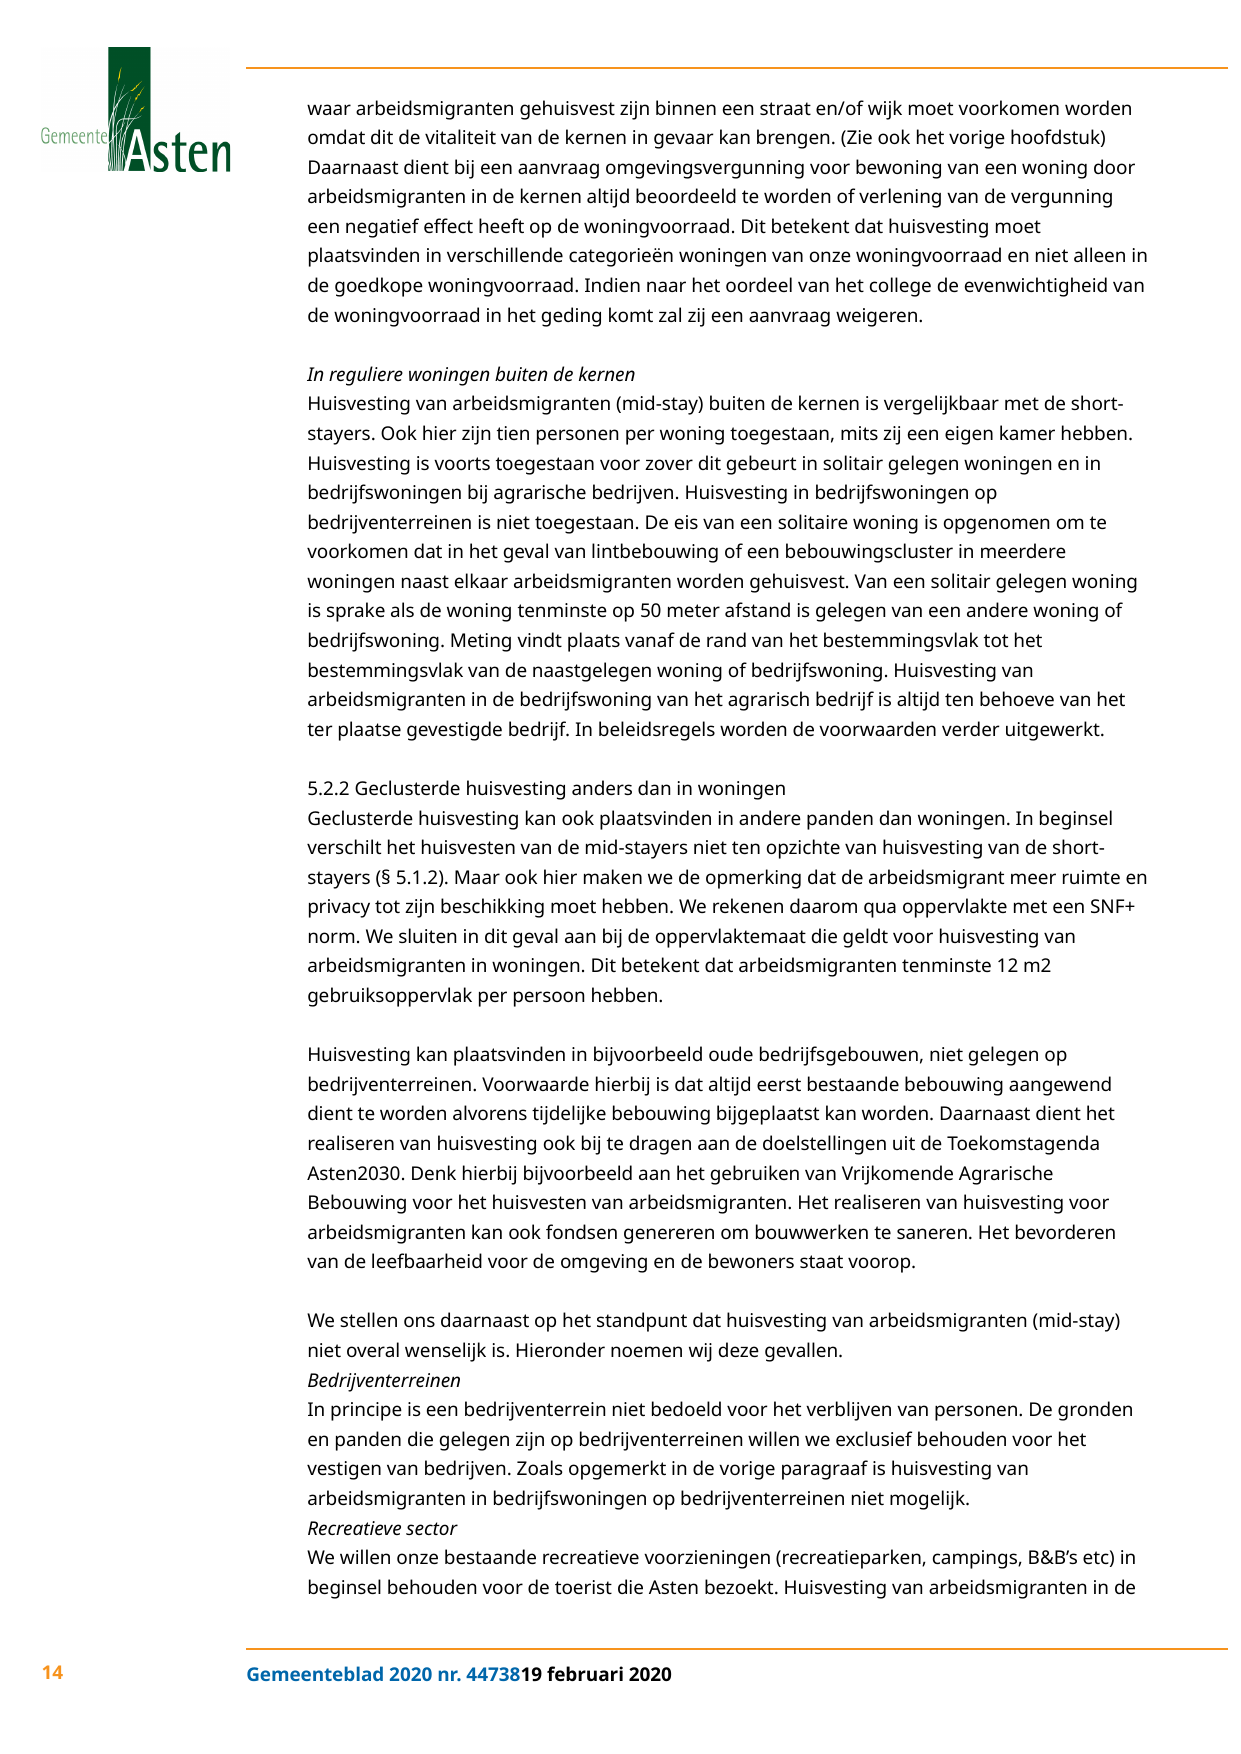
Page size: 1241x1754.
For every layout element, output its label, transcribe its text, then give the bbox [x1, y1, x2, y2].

list In principe is een bedrijventerrein niet bedoeld voor het verblijven van personen. De gronden en panden die gelegen zijn op bedrijventerreinen willen we exclusief behouden voor het vestigen van bedrijven. Zoals opgemerkt in de vorige paragraaf is huisvesting van arbeidsmigranten in bedrijfswoningen op bedrijventerreinen niet mogelijk. [248, 1396, 1152, 1511]
list waar arbeidsmigranten gehuisvest zijn binnen een straat en/of wijk moet voorkomen worden omdat dit de vitaliteit van de kernen in gevaar kan brengen. (Zie ook het vorige hoofdstuk) Daarnaast dient bij een aanvraag omgevingsvergunning voor bewoning van een woning door arbeidsmigranten in de kernen altijd beoordeeld te worden of verlening van de vergunning een negatief effect heeft op de woningvoorraad. Dit betekent dat huisvesting moet plaatsvinden in verschillende categorieën woningen van onze woningvoorraad en niet alleen in de goedkope woningvoorraad. Indien naar het oordeel van het college de evenwichtigheid van de woningvoorraad in het geding komt zal zij een aanvraag weigeren. [248, 95, 1152, 328]
list We willen onze bestaande recreatieve voorzieningen (recreatieparken, campings, B&B’s etc) in beginsel behouden voor de toerist die Asten bezoekt. Huisvesting van arbeidsmigranten in de [248, 1544, 1152, 1600]
list In reguliere woningen buiten de kernen [248, 361, 1152, 387]
list Huisvesting van arbeidsmigranten (mid-stay) buiten de kernen is vergelijkbaar met de short-stayers. Ook hier zijn tien personen per woning toegestaan, mits zij een eigen kamer hebben. Huisvesting is voorts toegestaan voor zover dit gebeurt in solitair gelegen woningen en in bedrijfswoningen bij agrarische bedrijven. Huisvesting in bedrijfswoningen op bedrijventerreinen is niet toegestaan. De eis van een solitaire woning is opgenomen om te voorkomen dat in het geval van lintbebouwing of een bebouwingscluster in meerdere woningen naast elkaar arbeidsmigranten worden gehuisvest. Van een solitair gelegen woning is sprake als de woning tenminste op 50 meter afstand is gelegen van een andere woning of bedrijfswoning. Meting vindt plaats vanaf de rand van het bestemmingsvlak tot het bestemmingsvlak van de naastgelegen woning of bedrijfswoning. Huisvesting van arbeidsmigranten in de bedrijfswoning van het agrarisch bedrijf is altijd ten behoeve van het ter plaatse gevestigde bedrijf. In beleidsregels worden de voorwaarden verder uitgewerkt. [248, 391, 1152, 742]
picture [41, 47, 231, 172]
list Bedrijventerreinen [248, 1367, 1152, 1393]
list We stellen ons daarnaast op het standpunt dat huisvesting van arbeidsmigranten (mid-stay) niet overal wenselijk is. Hieronder noemen wij deze gevallen. [248, 1308, 1152, 1363]
list Huisvesting kan plaatsvinden in bijvoorbeeld oude bedrijfsgebouwen, niet gelegen op bedrijventerreinen. Voorwaarde hierbij is dat altijd eerst bestaande bebouwing aangewend dient te worden alvorens tijdelijke bebouwing bijgeplaatst kan worden. Daarnaast dient het realiseren van huisvesting ook bij te dragen aan de doelstellingen uit de Toekomstagenda Asten2030. Denk hierbij bijvoorbeeld aan het gebruiken van Vrijkomende Agrarische Bebouwing voor het huisvesten van arbeidsmigranten. Het realiseren van huisvesting voor arbeidsmigranten kan ook fondsen genereren om bouwwerken te saneren. Het bevorderen van de leefbaarheid voor de omgeving en de bewoners staat voorop. [248, 1041, 1152, 1274]
list Geclusterde huisvesting kan ook plaatsvinden in andere panden dan woningen. In beginsel verschilt het huisvesten van de mid-stayers niet ten opzichte van huisvesting van de short-stayers (§ 5.1.2). Maar ook hier maken we de opmerking dat de arbeidsmigrant meer ruimte en privacy tot zijn beschikking moet hebben. We rekenen daarom qua oppervlakte met een SNF+ norm. We sluiten in dit geval aan bij de oppervlaktemaat die geldt voor huisvesting van arbeidsmigranten in woningen. Dit betekent dat arbeidsmigranten tenminste 12 m2 gebruiksoppervlak per persoon hebben. [248, 805, 1152, 1008]
list Recreatieve sector [248, 1515, 1152, 1541]
list 5.2.2 Geclusterde huisvesting anders dan in woningen [248, 775, 1152, 801]
